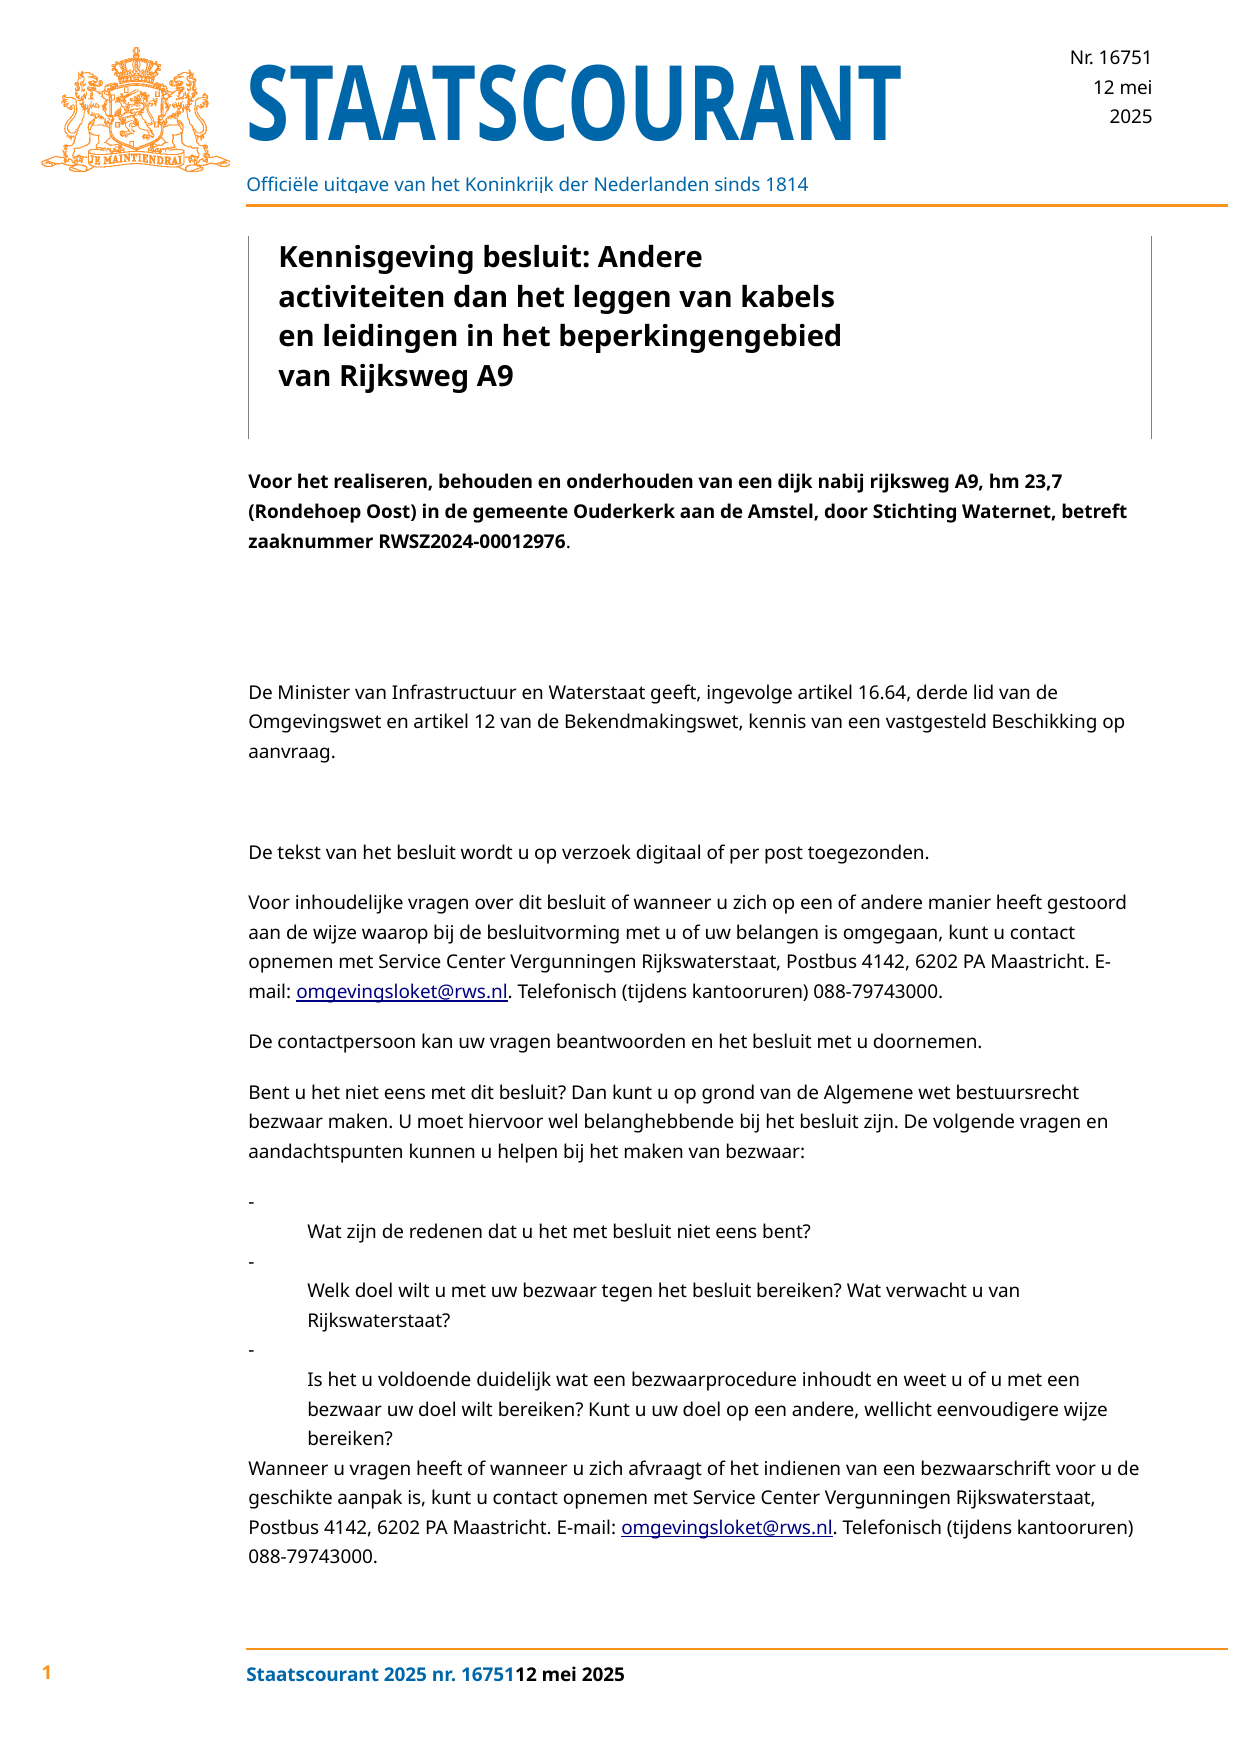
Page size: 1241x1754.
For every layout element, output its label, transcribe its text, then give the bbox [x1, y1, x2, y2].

picture [912, 236, 1090, 414]
text Bent u het niet eens met dit besluit? Dan kunt u op grond van de Algemene wet bestuursrecht bezwaar maken. U moet hiervoor wel belanghebbende bij het besluit zijn. De volgende vragen en aandachtspunten kunnen u helpen bij het maken van bezwaar: [248, 1079, 1152, 1164]
text De tekst van het besluit wordt u op verzoek digitaal of per post toegezonden. [248, 839, 1152, 865]
table_header [850, 414, 1151, 439]
text Wanneer u vragen heeft of wanneer u zich afvraagt of het indienen van een bezwaarschrift voor u de geschikte aanpak is, kunt u contact opnemen met Service Center Vergunningen Rijkswaterstaat, Postbus 4142, 6202 PA Maastricht. E-mail: omgevingsloket@rws.nl. Telefonisch (tijdens kantooruren) 088-79743000. [248, 1455, 1152, 1569]
table_header [1090, 236, 1151, 413]
table_header [850, 236, 912, 413]
text Voor inhoudelijke vragen over dit besluit of wanneer u zich op een of andere manier heeft gestoord aan de wijze waarop bij de besluitvorming met u of uw belangen is omgegaan, kunt u contact opnemen met Service Center Vergunningen Rijkswaterstaat, Postbus 4142, 6202 PA Maastricht. E-mail: omgevingsloket@rws.nl. Telefonisch (tijdens kantooruren) 088-79743000. [248, 889, 1152, 1004]
list Welk doel wilt u met uw bezwaar tegen het besluit bereiken? Wat verwacht u van Rijkswaterstaat? [248, 1277, 1152, 1333]
table_header Kennisgeving besluit: Andere activiteiten dan het leggen van kabels en leidingen in het beperkingengebied van Rijksweg A9 [249, 236, 850, 439]
picture [41, 47, 231, 172]
list Is het u voldoende duidelijk wat een bezwaarprocedure inhoudt en weet u of u met een bezwaar uw doel wilt bereiken? Kunt u uw doel op een andere, wellicht eenvoudigere wijze bereiken? [248, 1366, 1152, 1451]
text De contactpersoon kan uw vragen beantwoorden en het besluit met u doornemen. [248, 1029, 1152, 1054]
text De Minister van Infrastructuur en Waterstaat geeft, ingevolge artikel 16.64, derde lid van de Omgevingswet en artikel 12 van de Bekendmakingswet, kennis van een vastgesteld Beschikking op aanvraag. [248, 679, 1152, 764]
text Voor het realiseren, behouden en onderhouden van een dijk nabij rijksweg A9, hm 23,7 (Rondehoep Oost) in de gemeente Ouderkerk aan de Amstel, door Stichting Waternet, betreft zaaknummer RWSZ2024-00012976. [248, 469, 1152, 553]
list Wat zijn de redenen dat u het met besluit niet eens bent? [248, 1218, 1152, 1244]
